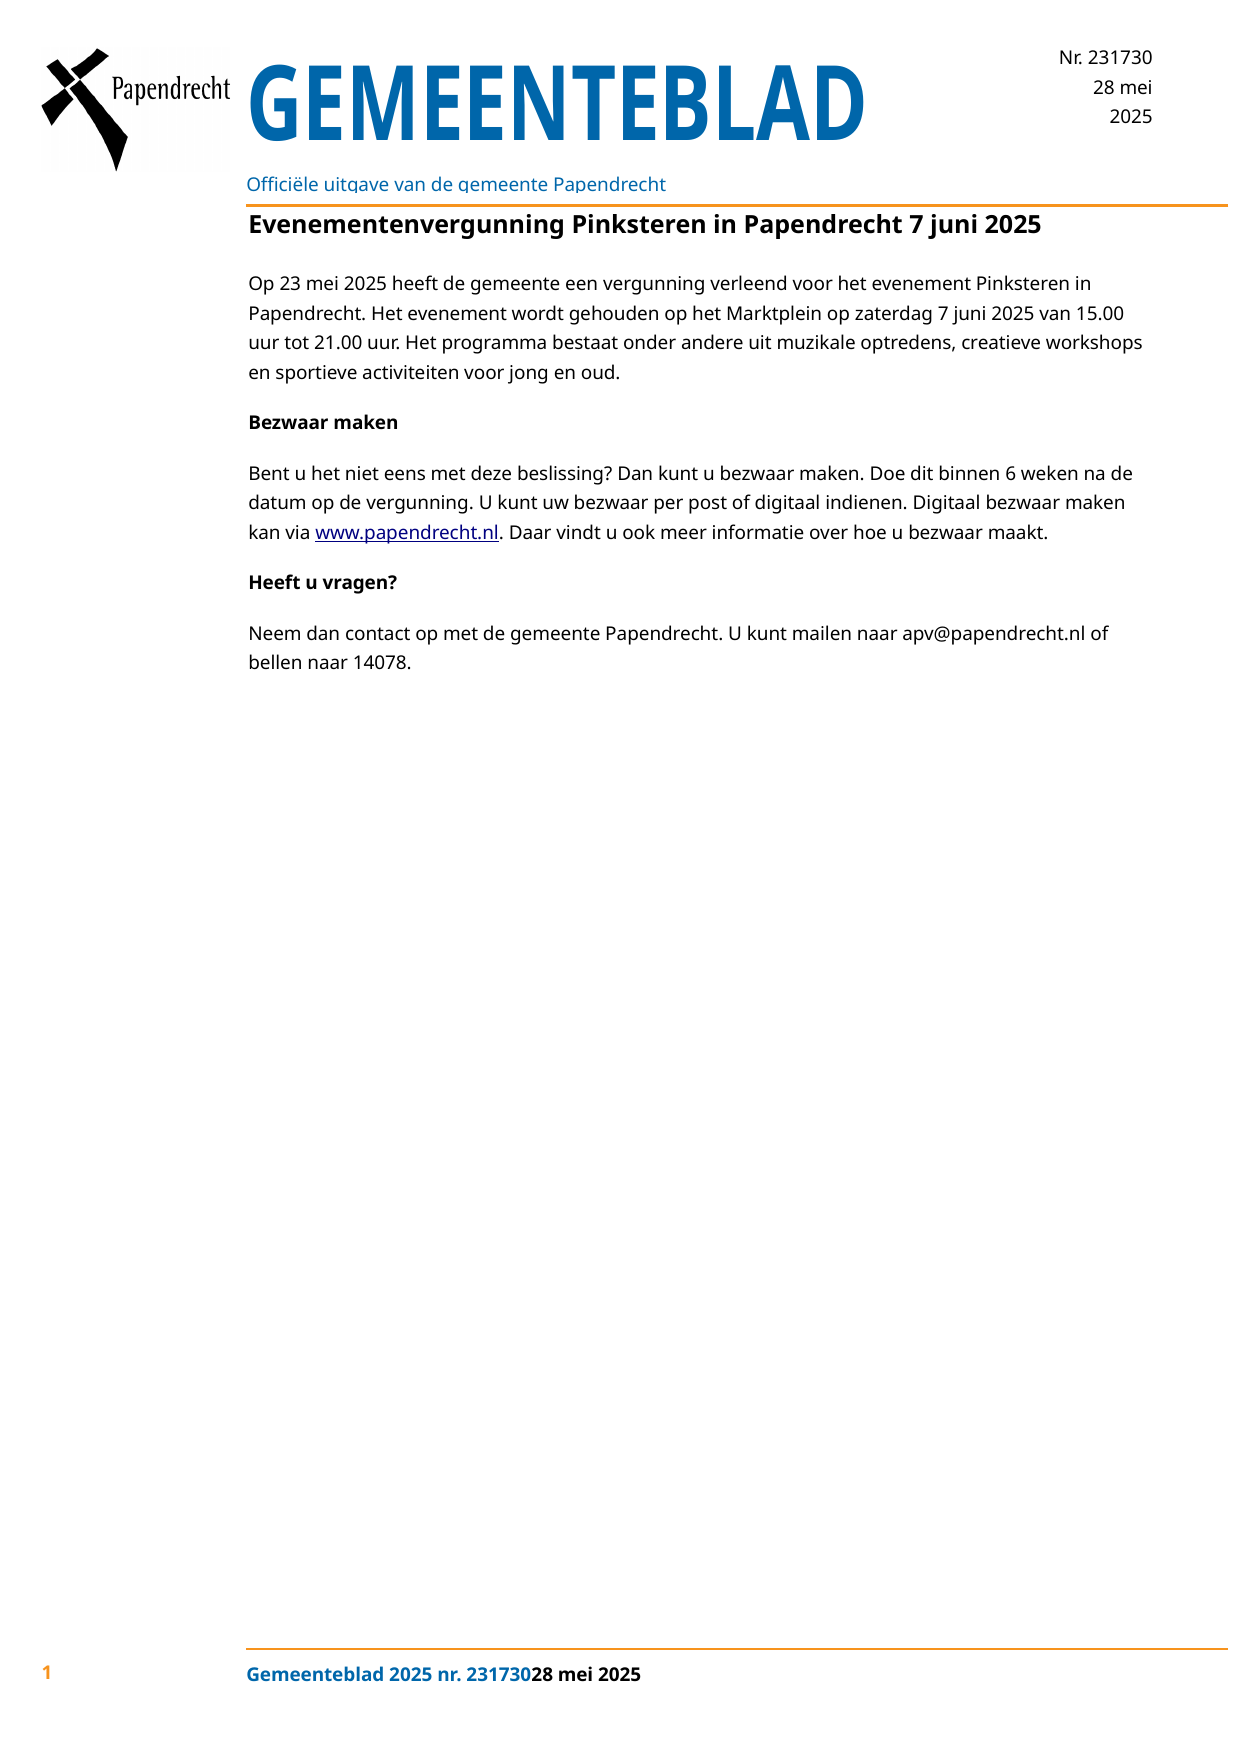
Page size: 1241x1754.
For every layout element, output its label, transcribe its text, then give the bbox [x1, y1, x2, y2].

picture [41, 47, 231, 172]
text Bent u het niet eens met deze beslissing? Dan kunt u bezwaar maken. Doe dit binnen 6 weken na de datum op de vergunning. U kunt uw bezwaar per post of digitaal indienen. Digitaal bezwaar maken kan via www.papendrecht.nl. Daar vindt u ook meer informatie over hoe u bezwaar maakt. [248, 460, 1152, 545]
text Heeft u vragen? [248, 569, 1152, 595]
text Evenementenvergunning Pinksteren in Papendrecht 7 juni 2025 [248, 207, 1152, 241]
text Neem dan contact op met de gemeente Papendrecht. U kunt mailen naar apv@papendrecht.nl of bellen naar 14078. [248, 620, 1152, 675]
text Op 23 mei 2025 heeft de gemeente een vergunning verleend voor het evenement Pinksteren in Papendrecht. Het evenement wordt gehouden op het Marktplein op zaterdag 7 juni 2025 van 15.00 uur tot 21.00 uur. Het programma bestaat onder andere uit muzikale optredens, creatieve workshops en sportieve activiteiten voor jong en oud. [248, 270, 1152, 385]
text Bezwaar maken [248, 409, 1152, 435]
